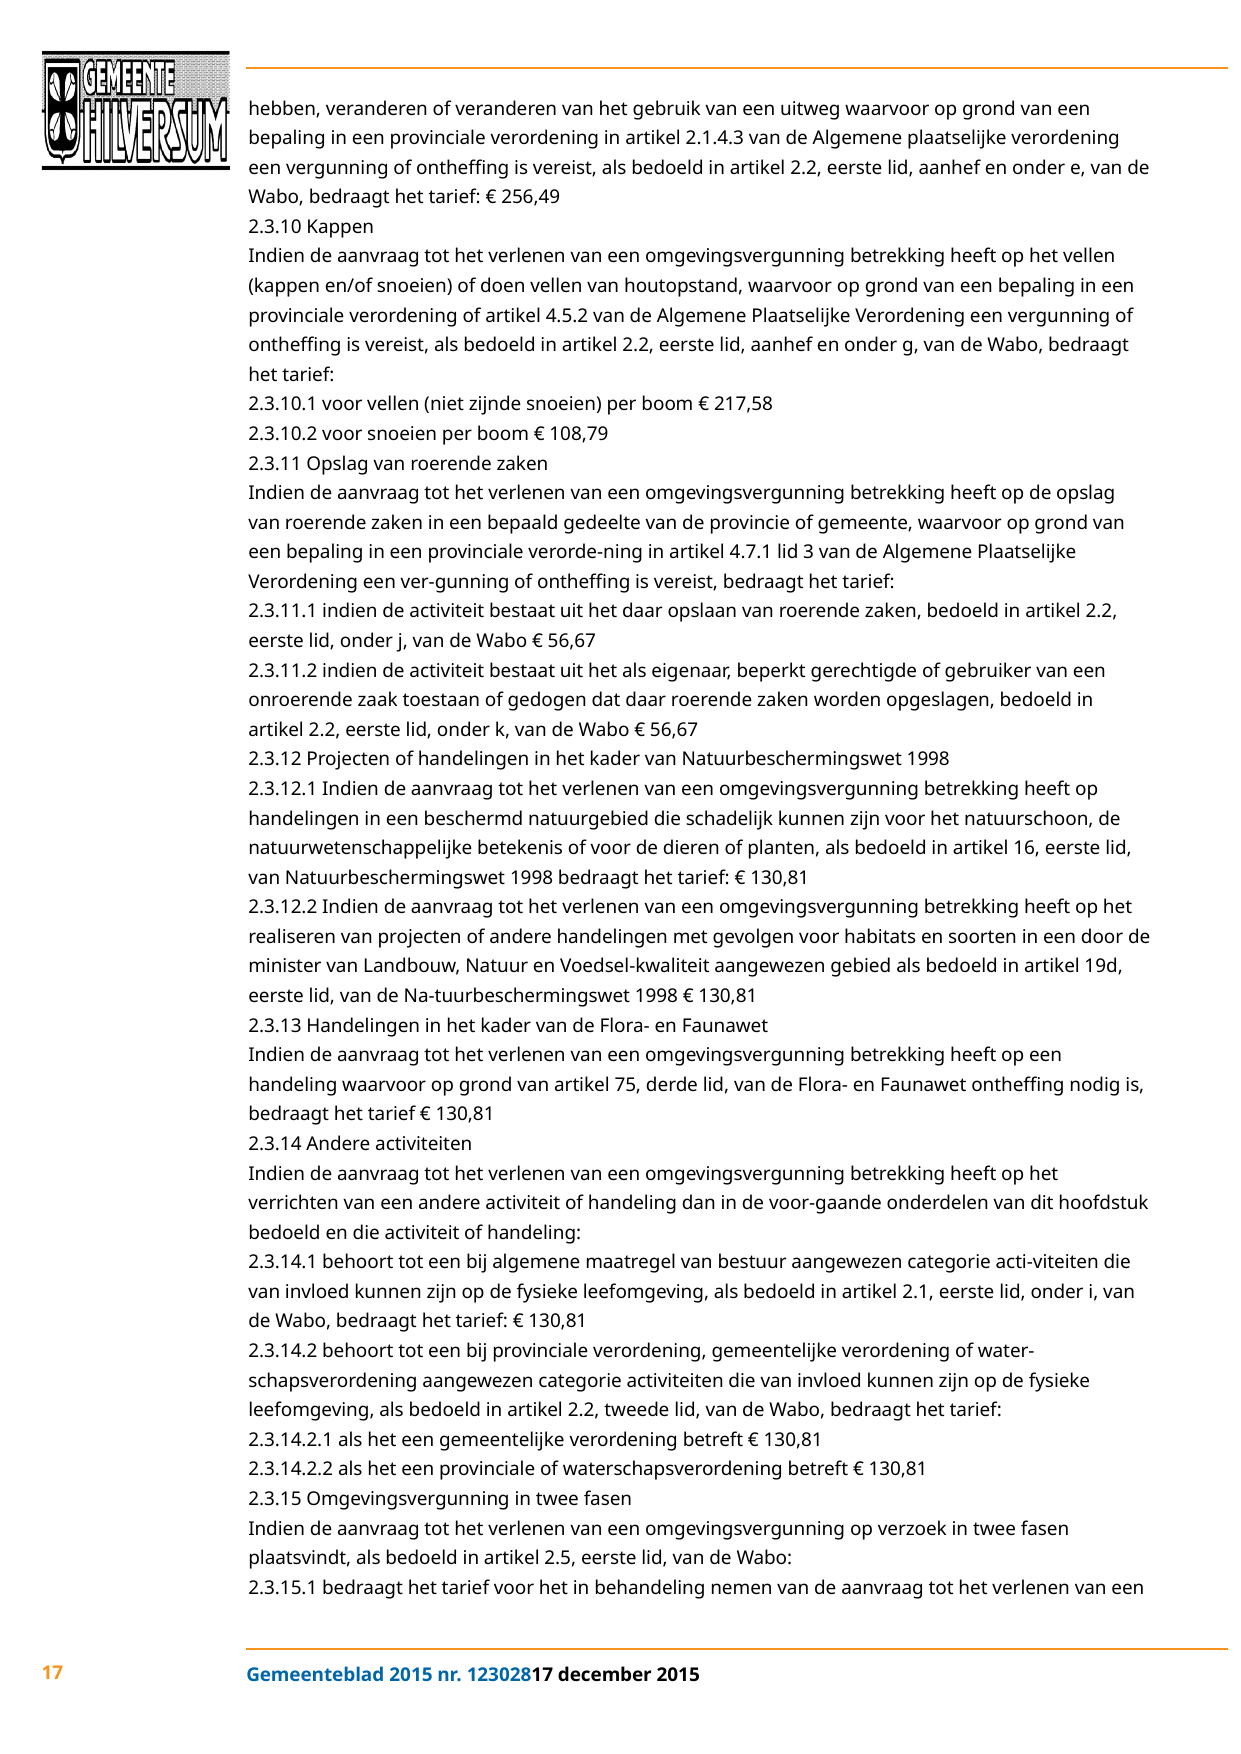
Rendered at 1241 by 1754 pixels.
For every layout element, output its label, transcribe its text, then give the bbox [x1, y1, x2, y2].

text 2.3.14.2.2 als het een provinciale of waterschapsverordening betreft € 130,81 [248, 1456, 1152, 1481]
picture [41, 47, 231, 172]
text Indien de aanvraag tot het verlenen van een omgevingsvergunning op verzoek in twee fasen plaatsvindt, als bedoeld in artikel 2.5, eerste lid, van de Wabo: [248, 1515, 1152, 1570]
text Indien de aanvraag tot het verlenen van een omgevingsvergunning betrekking heeft op een handeling waarvoor op grond van artikel 75, derde lid, van de Flora- en Faunawet ontheffing nodig is, bedraagt het tarief € 130,81 [248, 1041, 1152, 1126]
text 2.3.14.1 behoort tot een bij algemene maatregel van bestuur aangewezen categorie acti-viteiten die van invloed kunnen zijn op de fysieke leefomgeving, als bedoeld in artikel 2.1, eerste lid, onder i, van de Wabo, bedraagt het tarief: € 130,81 [248, 1248, 1152, 1333]
text 2.3.11 Opslag van roerende zaken [248, 450, 1152, 476]
text 2.3.11.2 indien de activiteit bestaat uit het als eigenaar, beperkt gerechtigde of gebruiker van een onroerende zaak toestaan of gedogen dat daar roerende zaken worden opgeslagen, bedoeld in artikel 2.2, eerste lid, onder k, van de Wabo € 56,67 [248, 657, 1152, 742]
text 2.3.14.2 behoort tot een bij provinciale verordening, gemeentelijke verordening of water-schapsverordening aangewezen categorie activiteiten die van invloed kunnen zijn op de fysieke leefomgeving, als bedoeld in artikel 2.2, tweede lid, van de Wabo, bedraagt het tarief: [248, 1337, 1152, 1422]
text 2.3.12 Projecten of handelingen in het kader van Natuurbeschermingswet 1998 [248, 746, 1152, 771]
text 2.3.14.2.1 als het een gemeentelijke verordening betreft € 130,81 [248, 1426, 1152, 1452]
text Indien de aanvraag tot het verlenen van een omgevingsvergunning betrekking heeft op het vellen (kappen en/of snoeien) of doen vellen van houtopstand, waarvoor op grond van een bepaling in een provinciale verordening of artikel 4.5.2 van de Algemene Plaatselijke Verordening een vergunning of ontheffing is vereist, als bedoeld in artikel 2.2, eerste lid, aanhef en onder g, van de Wabo, bedraagt het tarief: [248, 243, 1152, 387]
text 2.3.10 Kappen [248, 213, 1152, 239]
text Indien de aanvraag tot het verlenen van een omgevingsvergunning betrekking heeft op het verrichten van een andere activiteit of handeling dan in de voor-gaande onderdelen van dit hoofdstuk bedoeld en die activiteit of handeling: [248, 1160, 1152, 1245]
text 2.3.10.2 voor snoeien per boom € 108,79 [248, 420, 1152, 446]
text 2.3.12.1 Indien de aanvraag tot het verlenen van een omgevingsvergunning betrekking heeft op handelingen in een beschermd natuurgebied die schadelijk kunnen zijn voor het natuurschoon, de natuurwetenschappelijke betekenis of voor de dieren of planten, als bedoeld in artikel 16, eerste lid, van Natuurbeschermingswet 1998 bedraagt het tarief: € 130,81 [248, 775, 1152, 890]
text 2.3.14 Andere activiteiten [248, 1130, 1152, 1156]
text 2.3.15 Omgevingsvergunning in twee fasen [248, 1485, 1152, 1511]
text 2.3.10.1 voor vellen (niet zijnde snoeien) per boom € 217,58 [248, 391, 1152, 416]
text hebben, veranderen of veranderen van het gebruik van een uitweg waarvoor op grond van een bepaling in een provinciale verordening in artikel 2.1.4.3 van de Algemene plaatselijke verordening een vergunning of ontheffing is vereist, als bedoeld in artikel 2.2, eerste lid, aanhef en onder e, van de Wabo, bedraagt het tarief: € 256,49 [248, 95, 1152, 209]
text 2.3.15.1 bedraagt het tarief voor het in behandeling nemen van de aanvraag tot het verlenen van een [248, 1574, 1152, 1600]
text Indien de aanvraag tot het verlenen van een omgevingsvergunning betrekking heeft op de opslag van roerende zaken in een bepaald gedeelte van de provincie of gemeente, waarvoor op grond van een bepaling in een provinciale verorde-ning in artikel 4.7.1 lid 3 van de Algemene Plaatselijke Verordening een ver-gunning of ontheffing is vereist, bedraagt het tarief: [248, 479, 1152, 594]
text 2.3.12.2 Indien de aanvraag tot het verlenen van een omgevingsvergunning betrekking heeft op het realiseren van projecten of andere handelingen met gevolgen voor habitats en soorten in een door de minister van Landbouw, Natuur en Voedsel-kwaliteit aangewezen gebied als bedoeld in artikel 19d, eerste lid, van de Na-tuurbeschermingswet 1998 € 130,81 [248, 893, 1152, 1008]
text 2.3.11.1 indien de activiteit bestaat uit het daar opslaan van roerende zaken, bedoeld in artikel 2.2, eerste lid, onder j, van de Wabo € 56,67 [248, 598, 1152, 653]
text 2.3.13 Handelingen in het kader van de Flora- en Faunawet [248, 1012, 1152, 1038]
